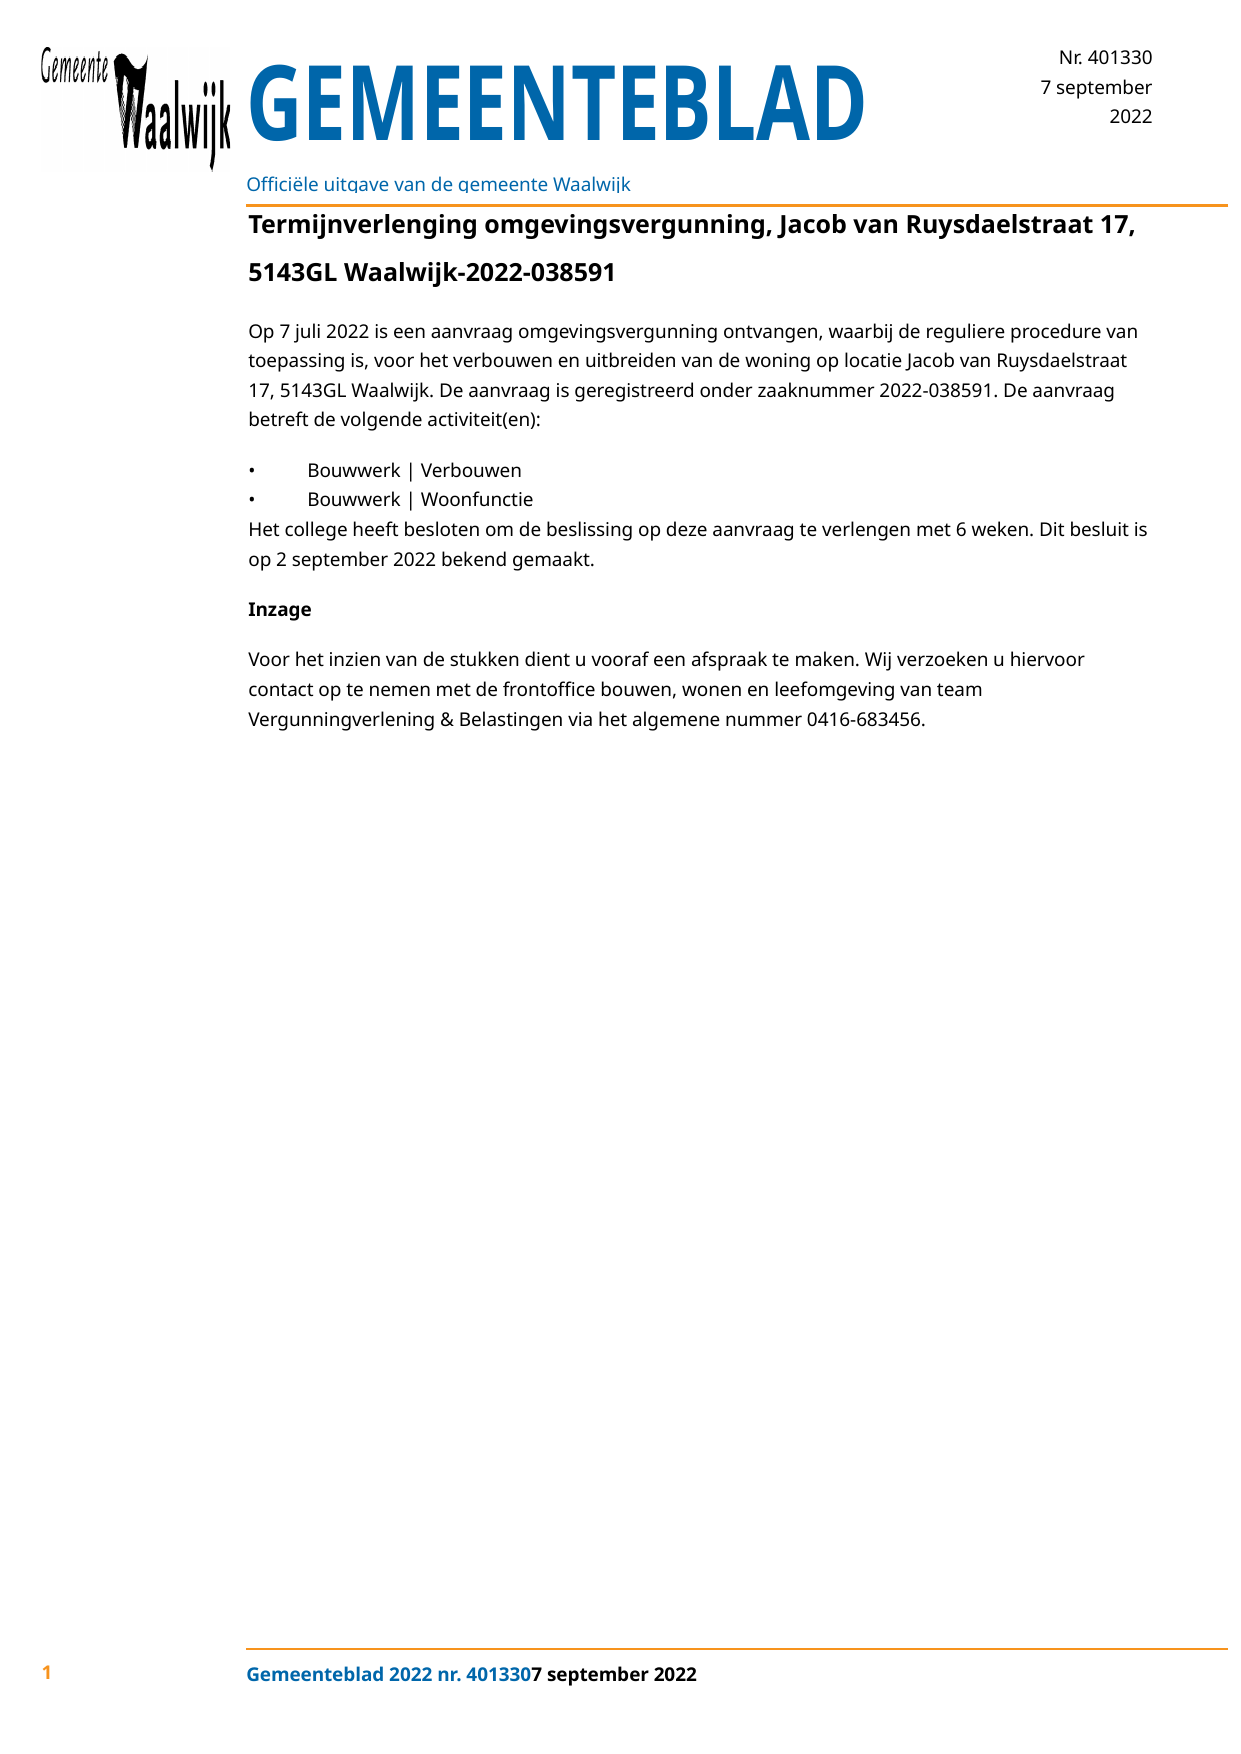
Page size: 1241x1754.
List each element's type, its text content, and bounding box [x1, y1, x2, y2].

text Voor het inzien van de stukken dient u vooraf een afspraak te maken. Wij verzoeken u hiervoor contact op te nemen met de frontoffice bouwen, wonen en leefomgeving van team Vergunningverlening & Belastingen via het algemene nummer 0416-683456. [248, 647, 1152, 732]
list Bouwwerk | Verbouwen [248, 457, 1152, 483]
picture [41, 47, 231, 172]
list Bouwwerk | Woonfunctie [248, 487, 1152, 512]
text Op 7 juli 2022 is een aanvraag omgevingsvergunning ontvangen, waarbij de reguliere procedure van toepassing is, voor het verbouwen en uitbreiden van de woning op locatie Jacob van Ruysdaelstraat 17, 5143GL Waalwijk. De aanvraag is geregistreerd onder zaaknummer 2022-038591. De aanvraag betreft de volgende activiteit(en): [248, 318, 1152, 432]
text Inzage [248, 596, 1152, 622]
text Termijnverlenging omgevingsvergunning, Jacob van Ruysdaelstraat 17, 5143GL Waalwijk-2022-038591 [248, 207, 1152, 288]
text Het college heeft besloten om de beslissing op deze aanvraag te verlengen met 6 weken. Dit besluit is op 2 september 2022 bekend gemaakt. [248, 516, 1152, 572]
